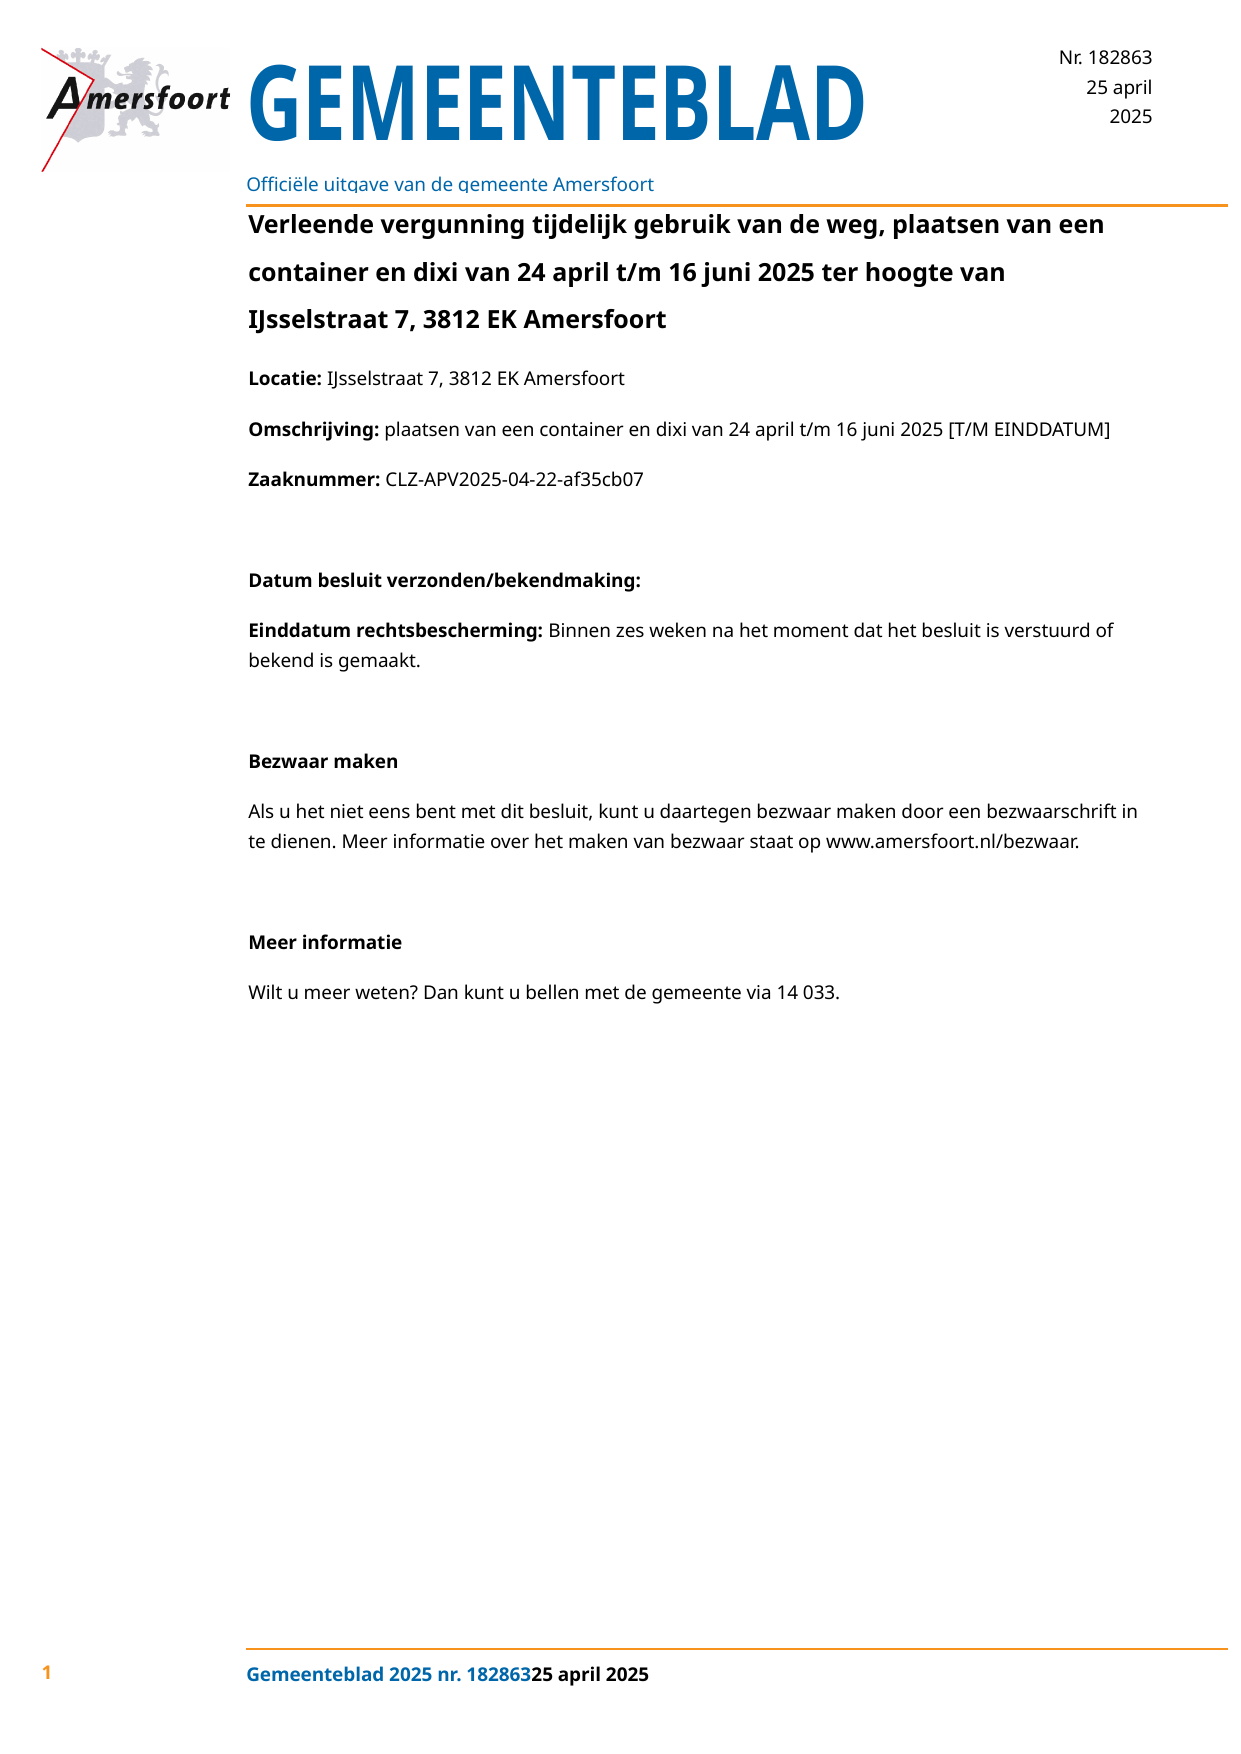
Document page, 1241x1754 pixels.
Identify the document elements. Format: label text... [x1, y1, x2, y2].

text Locatie: IJsselstraat 7, 3812 EK Amersfoort [248, 366, 1152, 391]
text Als u het niet eens bent met dit besluit, kunt u daartegen bezwaar maken door een bezwaarschrift in te dienen. Meer informatie over het maken van bezwaar staat op www.amersfoort.nl/bezwaar. [248, 798, 1152, 854]
text Verleende vergunning tijdelijk gebruik van de weg, plaatsen van een container en dixi van 24 april t/m 16 juni 2025 ter hoogte van IJsselstraat 7, 3812 EK Amersfoort [248, 207, 1152, 336]
text Meer informatie [248, 929, 1152, 954]
text Datum besluit verzonden/bekendmaking: [248, 567, 1152, 593]
text Zaaknummer: CLZ-APV2025-04-22-af35cb07 [248, 466, 1152, 492]
picture [41, 47, 231, 172]
text Wilt u meer weten? Dan kunt u bellen met de gemeente via 14 033. [248, 979, 1152, 1005]
text Einddatum rechtsbescherming: Binnen zes weken na het moment dat het besluit is verstuurd of bekend is gemaakt. [248, 618, 1152, 673]
text Omschrijving: plaatsen van een container en dixi van 24 april t/m 16 juni 2025 [T/M EINDDATUM] [248, 416, 1152, 442]
text Bezwaar maken [248, 748, 1152, 774]
